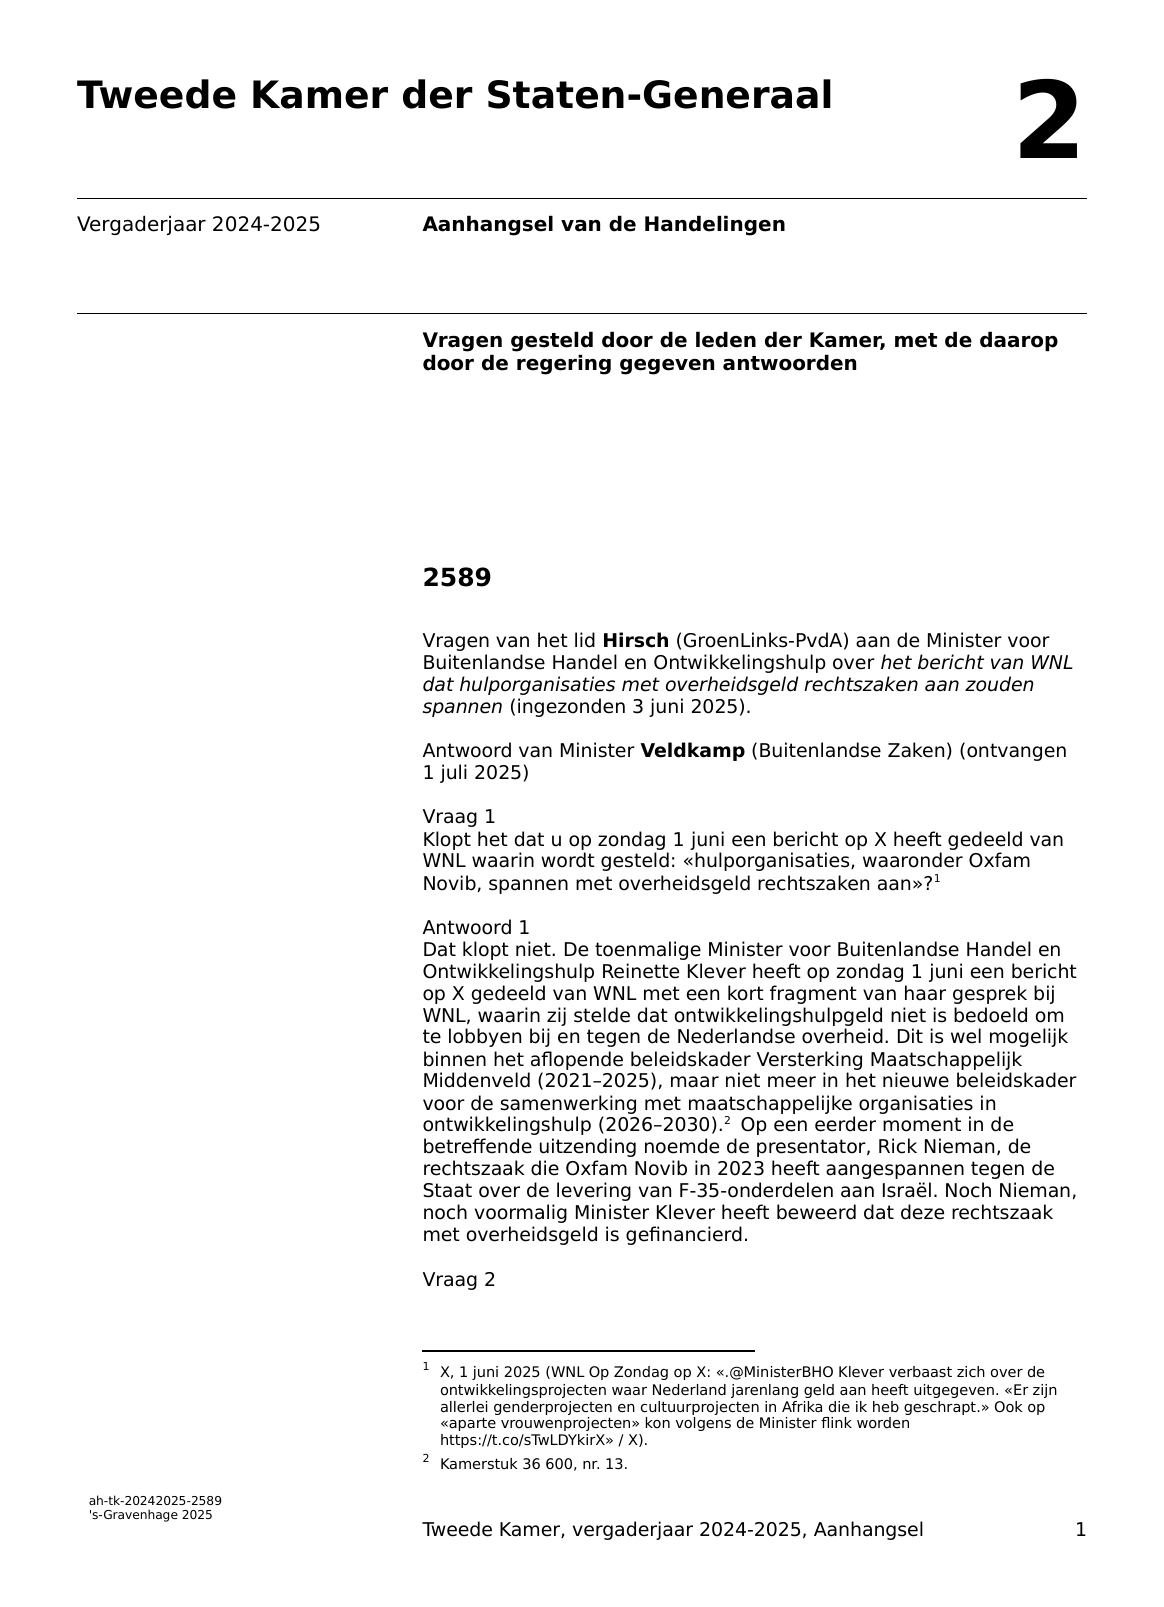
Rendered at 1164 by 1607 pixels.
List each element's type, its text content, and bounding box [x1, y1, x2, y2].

text X, 1 juni 2025 (WNL Op Zondag op X: «.@MinisterBHO Klever verbaast zich over de ontwikkelingsprojecten waar Nederland jarenlang geld aan heeft uitgegeven. «Er zijn allerlei genderprojecten en cultuurprojecten in Afrika die ik heb geschrapt.» Ook op «aparte vrouwenprojecten» kon volgens de Minister flink worden https://t.co/sTwLDYkirX» / X). [422, 1360, 1087, 1449]
text Dat klopt niet. De toenmalige Minister voor Buitenlandse Handel en Ontwikkelingshulp Reinette Klever heeft op zondag 1 juni een bericht op X gedeeld van WNL met een kort fragment van haar gesprek bij WNL, waarin zij stelde dat ontwikkelingshulpgeld niet is bedoeld om te lobbyen bij en tegen de Nederlandse overheid. Dit is wel mogelijk binnen het aflopende beleidskader Versterking Maatschappelijk Middenveld (2021–2025), maar niet meer in het nieuwe beleidskader voor de samenwerking met maatschappelijke organisaties in ontwikkelingshulp (2026–2030). Op een eerder moment in de betreffende uitzending noemde de presentator, Rick Nieman, de rechtszaak die Oxfam Novib in 2023 heeft aangespannen tegen de Staat over de levering van F-35-onderdelen aan Israël. Noch Nieman, noch voormalig Minister Klever heeft beweerd dat deze rechtszaak met overheidsgeld is gefinancierd. [422, 938, 1087, 1246]
table_header Tweede Kamer der Staten-Generaal [77, 59, 886, 198]
table_cell [77, 314, 422, 375]
text Antwoord van Minister Veldkamp (Buitenlandse Zaken) (ontvangen 1 juli 2025) [422, 740, 1087, 784]
text Vraag 1 [422, 806, 1087, 828]
text 's-Gravenhage 2025 [88, 1508, 323, 1522]
table_cell Vergaderjaar 2024-2025 [77, 199, 422, 313]
text 2589 [422, 563, 1087, 592]
text Antwoord 1 [422, 917, 1087, 938]
text ah-tk-20242025-2589 [88, 1494, 323, 1508]
text Vragen van het lid Hirsch (GroenLinks-PvdA) aan de Minister voor Buitenlandse Handel en Ontwikkelingshulp over het bericht van WNL dat hulporganisaties met overheidsgeld rechtszaken aan zouden spannen (ingezonden 3 juni 2025). [422, 630, 1087, 718]
table_cell Vragen gesteld door de leden der Kamer, met de daarop door de regering gegeven antwoorden [422, 314, 1087, 375]
table_header 2 [886, 59, 1087, 198]
text Klopt het dat u op zondag 1 juni een bericht op X heeft gedeeld van WNL waarin wordt gesteld: «hulporganisaties, waaronder Oxfam Novib, spannen met overheidsgeld rechtszaken aan»? [422, 828, 1087, 894]
text Vraag 2 [422, 1268, 1087, 1290]
text Kamerstuk 36 600, nr. 13. [422, 1452, 1087, 1474]
table_cell Aanhangsel van de Handelingen [422, 199, 1087, 313]
